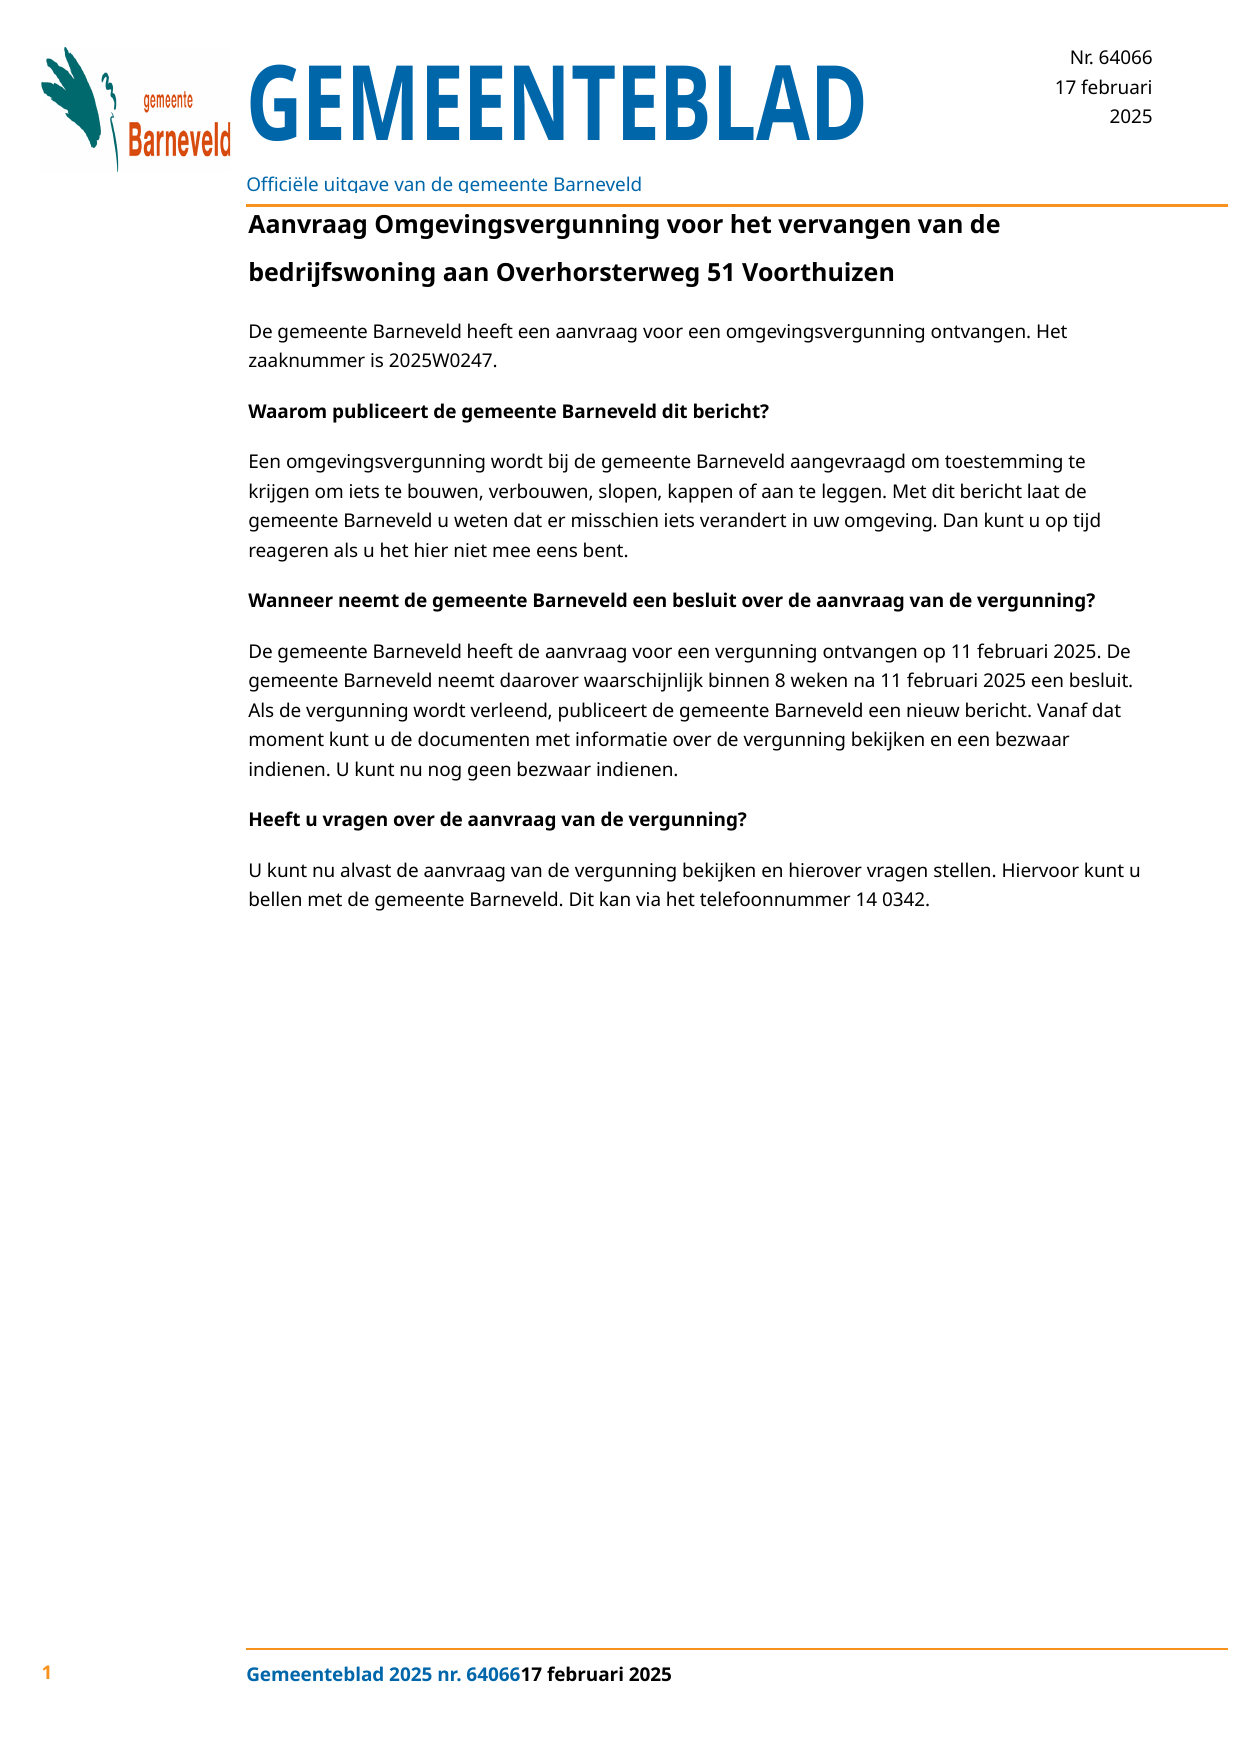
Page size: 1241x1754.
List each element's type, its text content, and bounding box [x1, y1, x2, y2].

text Aanvraag Omgevingsvergunning voor het vervangen van de bedrijfswoning aan Overhorsterweg 51 Voorthuizen [248, 207, 1152, 288]
text U kunt nu alvast de aanvraag van de vergunning bekijken en hierover vragen stellen. Hiervoor kunt u bellen met de gemeente Barneveld. Dit kan via het telefoonnummer 14 0342. [248, 857, 1152, 912]
text De gemeente Barneveld heeft een aanvraag voor een omgevingsvergunning ontvangen. Het zaaknummer is 2025W0247. [248, 318, 1152, 373]
text Wanneer neemt de gemeente Barneveld een besluit over de aanvraag van de vergunning? [248, 587, 1152, 613]
text Heeft u vragen over de aanvraag van de vergunning? [248, 807, 1152, 832]
text Waarom publiceert de gemeente Barneveld dit bericht? [248, 398, 1152, 424]
text De gemeente Barneveld heeft de aanvraag voor een vergunning ontvangen op 11 februari 2025. De gemeente Barneveld neemt daarover waarschijnlijk binnen 8 weken na 11 februari 2025 een besluit. Als de vergunning wordt verleend, publiceert de gemeente Barneveld een nieuw bericht. Vanaf dat moment kunt u de documenten met informatie over de vergunning bekijken en een bezwaar indienen. U kunt nu nog geen bezwaar indienen. [248, 638, 1152, 782]
text Een omgevingsvergunning wordt bij de gemeente Barneveld aangevraagd om toestemming te krijgen om iets te bouwen, verbouwen, slopen, kappen of aan te leggen. Met dit bericht laat de gemeente Barneveld u weten dat er misschien iets verandert in uw omgeving. Dan kunt u op tijd reageren als u het hier niet mee eens bent. [248, 448, 1152, 563]
picture [41, 47, 231, 172]
